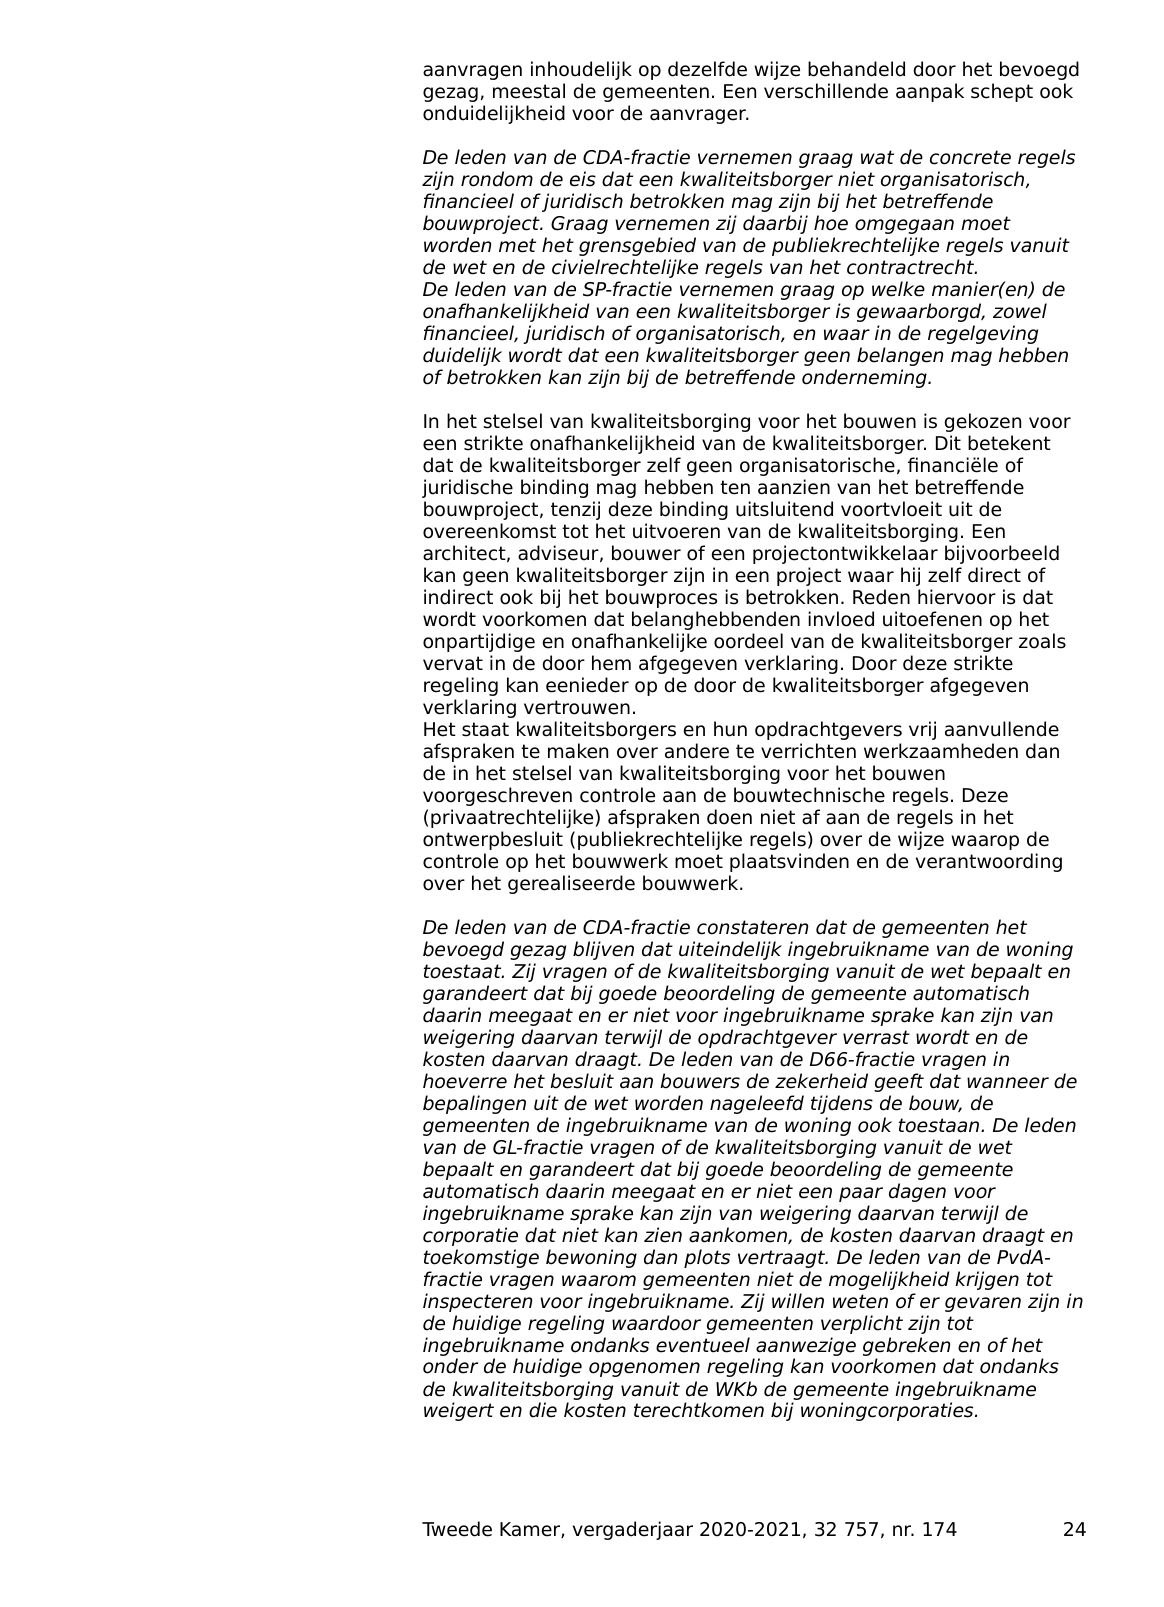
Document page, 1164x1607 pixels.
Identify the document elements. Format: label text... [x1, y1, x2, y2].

text aanvragen inhoudelijk op dezelfde wijze behandeld door het bevoegd gezag, meestal de gemeenten. Een verschillende aanpak schept ook onduidelijkheid voor de aanvrager. [422, 59, 1087, 125]
text De leden van de CDA-fractie vernemen graag wat de concrete regels zijn rondom de eis dat een kwaliteitsborger niet organisatorisch, financieel of juridisch betrokken mag zijn bij het betreffende bouwproject. Graag vernemen zij daarbij hoe omgegaan moet worden met het grensgebied van de publiekrechtelijke regels vanuit de wet en de civielrechtelijke regels van het contractrecht. [422, 147, 1087, 279]
text De leden van de CDA-fractie constateren dat de gemeenten het bevoegd gezag blijven dat uiteindelijk ingebruikname van de woning toestaat. Zij vragen of de kwaliteitsborging vanuit de wet bepaalt en garandeert dat bij goede beoordeling de gemeente automatisch daarin meegaat en er niet voor ingebruikname sprake kan zijn van weigering daarvan terwijl de opdrachtgever verrast wordt en de kosten daarvan draagt. De leden van de D66-fractie vragen in hoeverre het besluit aan bouwers de zekerheid geeft dat wanneer de bepalingen uit de wet worden nageleefd tijdens de bouw, de gemeenten de ingebruikname van de woning ook toestaan. De leden van de GL-fractie vragen of de kwaliteitsborging vanuit de wet bepaalt en garandeert dat bij goede beoordeling de gemeente automatisch daarin meegaat en er niet een paar dagen voor ingebruikname sprake kan zijn van weigering daarvan terwijl de corporatie dat niet kan zien aankomen, de kosten daarvan draagt en toekomstige bewoning dan plots vertraagt. De leden van de PvdA-fractie vragen waarom gemeenten niet de mogelijkheid krijgen tot inspecteren voor ingebruikname. Zij willen weten of er gevaren zijn in de huidige regeling waardoor gemeenten verplicht zijn tot ingebruikname ondanks eventueel aanwezige gebreken en of het onder de huidige opgenomen regeling kan voorkomen dat ondanks de kwaliteitsborging vanuit de WKb de gemeente ingebruikname weigert en die kosten terechtkomen bij woningcorporaties. [422, 917, 1087, 1422]
text Het staat kwaliteitsborgers en hun opdrachtgevers vrij aanvullende afspraken te maken over andere te verrichten werkzaamheden dan de in het stelsel van kwaliteitsborging voor het bouwen voorgeschreven controle aan de bouwtechnische regels. Deze (privaatrechtelijke) afspraken doen niet af aan de regels in het ontwerpbesluit (publiekrechtelijke regels) over de wijze waarop de controle op het bouwwerk moet plaatsvinden en de verantwoording over het gerealiseerde bouwwerk. [422, 719, 1087, 895]
text In het stelsel van kwaliteitsborging voor het bouwen is gekozen voor een strikte onafhankelijkheid van de kwaliteitsborger. Dit betekent dat de kwaliteitsborger zelf geen organisatorische, financiële of juridische binding mag hebben ten aanzien van het betreffende bouwproject, tenzij deze binding uitsluitend voortvloeit uit de overeenkomst tot het uitvoeren van de kwaliteitsborging. Een architect, adviseur, bouwer of een projectontwikkelaar bijvoorbeeld kan geen kwaliteitsborger zijn in een project waar hij zelf direct of indirect ook bij het bouwproces is betrokken. Reden hiervoor is dat wordt voorkomen dat belanghebbenden invloed uitoefenen op het onpartijdige en onafhankelijke oordeel van de kwaliteitsborger zoals vervat in de door hem afgegeven verklaring. Door deze strikte regeling kan eenieder op de door de kwaliteitsborger afgegeven verklaring vertrouwen. [422, 411, 1087, 719]
text De leden van de SP-fractie vernemen graag op welke manier(en) de onafhankelijkheid van een kwaliteitsborger is gewaarborgd, zowel financieel, juridisch of organisatorisch, en waar in de regelgeving duidelijk wordt dat een kwaliteitsborger geen belangen mag hebben of betrokken kan zijn bij de betreffende onderneming. [422, 279, 1087, 389]
